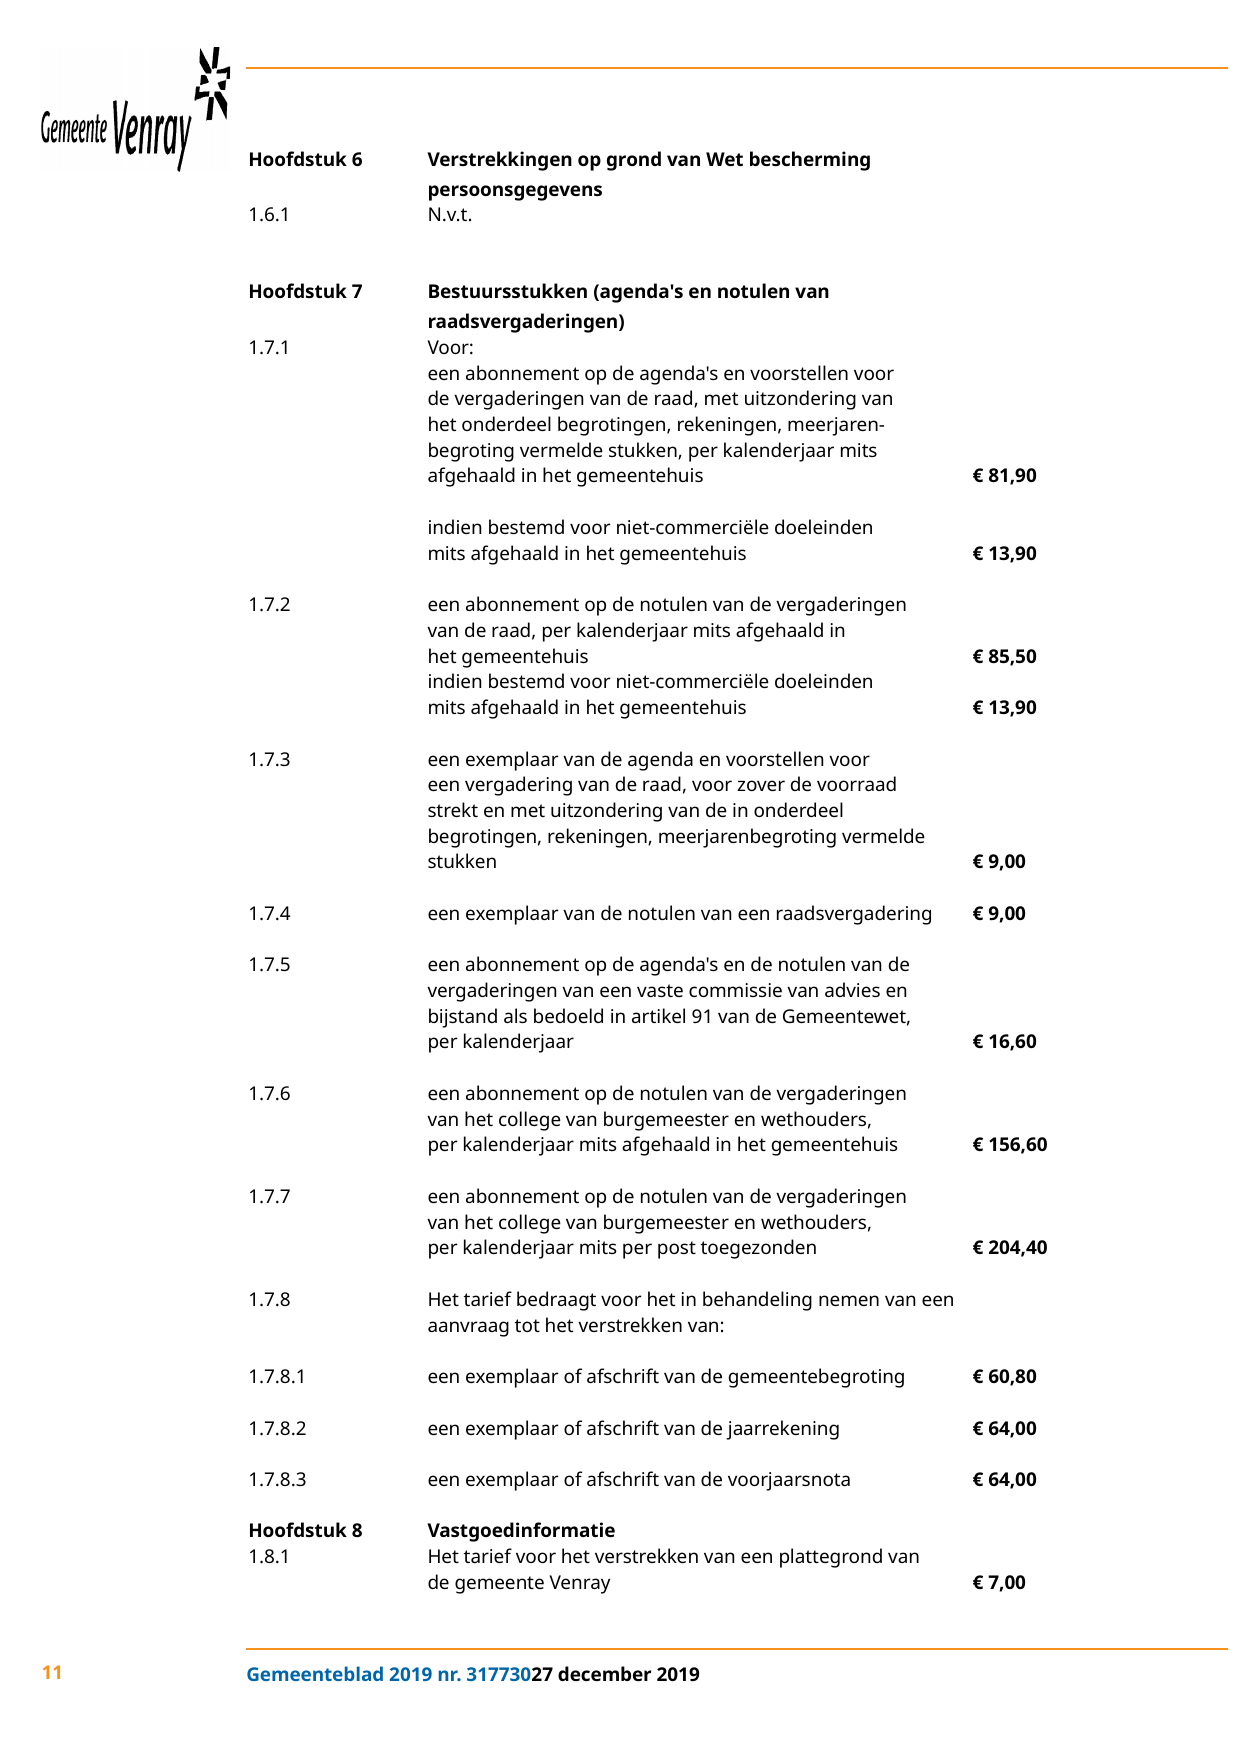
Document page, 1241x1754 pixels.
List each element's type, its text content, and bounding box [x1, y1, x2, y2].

table_cell [248, 720, 427, 746]
table_cell bijstand als bedoeld in artikel 91 van de Gemeentewet, [427, 1003, 972, 1029]
table_cell [248, 694, 427, 720]
table_cell € 9,00 [973, 900, 1152, 926]
table_cell 1.8.1 [248, 1543, 427, 1569]
table_cell [248, 121, 427, 146]
table_cell [427, 1440, 972, 1466]
table_cell [427, 1389, 972, 1415]
table_cell [427, 926, 972, 952]
table_cell [973, 334, 1152, 360]
table_cell € 64,00 [973, 1466, 1152, 1492]
table_cell een exemplaar of afschrift van de jaarrekening [427, 1415, 972, 1440]
table_cell stukken [427, 849, 972, 874]
table_cell € 64,00 [973, 1415, 1152, 1440]
table_cell 1.7.5 [248, 952, 427, 977]
table_cell [248, 874, 427, 900]
table_cell [248, 489, 427, 514]
table_cell mits afgehaald in het gemeentehuis [427, 694, 972, 720]
table_cell [973, 1209, 1152, 1234]
table_cell [248, 797, 427, 823]
table_cell [973, 202, 1152, 227]
table_cell [973, 1003, 1152, 1029]
table_cell indien bestemd voor niet-commerciële doeleinden [427, 514, 972, 540]
table_cell [973, 360, 1152, 386]
table_cell [973, 720, 1152, 746]
table_cell [248, 1312, 427, 1337]
table_cell Hoofdstuk 6 [248, 146, 427, 202]
table_cell € 85,50 [973, 643, 1152, 668]
table_cell [973, 1080, 1152, 1106]
table_cell [248, 227, 427, 253]
table_cell een vergadering van de raad, voor zover de voorraad [427, 771, 972, 797]
table_cell [973, 977, 1152, 1003]
table_cell [248, 360, 427, 386]
table_cell 1.7.2 [248, 591, 427, 617]
table_cell [973, 1286, 1152, 1312]
table_cell [973, 437, 1152, 463]
table_cell mits afgehaald in het gemeentehuis [427, 540, 972, 566]
table_cell [248, 540, 427, 566]
table_cell € 81,90 [973, 463, 1152, 488]
table_cell Voor: [427, 334, 972, 360]
table_cell [973, 746, 1152, 771]
table_cell de vergaderingen van de raad, met uitzondering van [427, 386, 972, 411]
table_cell 1.7.3 [248, 746, 427, 771]
table_cell [248, 823, 427, 849]
table_cell [248, 1492, 427, 1518]
table_cell [973, 411, 1152, 437]
table_cell Het tarief voor het verstrekken van een plattegrond van [427, 1543, 972, 1569]
table_cell € 13,90 [973, 540, 1152, 566]
table_cell een exemplaar of afschrift van de voorjaarsnota [427, 1466, 972, 1492]
table_cell 1.7.1 [248, 334, 427, 360]
table_cell [248, 977, 427, 1003]
table_cell [973, 1260, 1152, 1286]
table_cell [248, 1132, 427, 1157]
table_cell [248, 1235, 427, 1260]
table_cell [973, 1158, 1152, 1183]
table_cell [427, 874, 972, 900]
table_cell [973, 874, 1152, 900]
table_cell [973, 669, 1152, 694]
table_cell een abonnement op de agenda's en voorstellen voor [427, 360, 972, 386]
table_cell [973, 1492, 1152, 1518]
table_cell 1.7.6 [248, 1080, 427, 1106]
table_cell [973, 591, 1152, 617]
table_cell [973, 952, 1152, 977]
table_cell [248, 566, 427, 591]
table_cell [248, 771, 427, 797]
table_cell een abonnement op de notulen van de vergaderingen [427, 1080, 972, 1106]
table_cell per kalenderjaar mits per post toegezonden [427, 1235, 972, 1260]
table_cell afgehaald in het gemeentehuis [427, 463, 972, 488]
table_cell [427, 1492, 972, 1518]
table_cell [248, 386, 427, 411]
table_cell [973, 253, 1152, 279]
table_cell [248, 1569, 427, 1595]
table_cell [973, 566, 1152, 591]
table_cell [427, 489, 972, 514]
table_cell begrotingen, rekeningen, meerjarenbegroting vermelde [427, 823, 972, 849]
table_cell een exemplaar van de notulen van een raadsvergadering [427, 900, 972, 926]
table_cell [248, 1029, 427, 1054]
table_cell het onderdeel begrotingen, rekeningen, meerjaren- [427, 411, 972, 437]
table_cell [427, 720, 972, 746]
table_cell € 9,00 [973, 849, 1152, 874]
table_cell 1.7.8 [248, 1286, 427, 1312]
table_cell € 156,60 [973, 1132, 1152, 1157]
table_cell N.v.t. [427, 202, 972, 227]
table_cell een abonnement op de notulen van de vergaderingen [427, 591, 972, 617]
table_cell Het tarief bedraagt voor het in behandeling nemen van een [427, 1286, 972, 1312]
table_cell [973, 279, 1152, 334]
table_cell [248, 1003, 427, 1029]
table_cell [248, 926, 427, 952]
table_cell [973, 1106, 1152, 1132]
table_cell Hoofdstuk 7 [248, 279, 427, 334]
table_cell [248, 643, 427, 668]
table_cell per kalenderjaar [427, 1029, 972, 1054]
table_cell [973, 1338, 1152, 1363]
table_cell € 204,40 [973, 1235, 1152, 1260]
table_cell [248, 1158, 427, 1183]
table_cell 1.7.8.3 [248, 1466, 427, 1492]
table_cell het gemeentehuis [427, 643, 972, 668]
table_cell [248, 1389, 427, 1415]
table_cell [427, 1260, 972, 1286]
table_cell [248, 253, 427, 279]
table_cell 1.7.8.2 [248, 1415, 427, 1440]
table_cell [248, 463, 427, 488]
table_cell [427, 121, 972, 146]
table_cell [973, 771, 1152, 797]
table_cell een exemplaar van de agenda en voorstellen voor [427, 746, 972, 771]
table_cell Verstrekkingen op grond van Wet bescherming persoonsgegevens [427, 146, 972, 202]
table_cell [427, 566, 972, 591]
table_cell [248, 1260, 427, 1286]
table_cell [248, 849, 427, 874]
table_cell [973, 227, 1152, 253]
table_cell [248, 437, 427, 463]
table_cell [973, 489, 1152, 514]
picture [41, 47, 231, 172]
table_cell begroting vermelde stukken, per kalenderjaar mits [427, 437, 972, 463]
table_cell strekt en met uitzondering van de in onderdeel [427, 797, 972, 823]
table_cell per kalenderjaar mits afgehaald in het gemeentehuis [427, 1132, 972, 1157]
table_cell aanvraag tot het verstrekken van: [427, 1312, 972, 1337]
table_cell € 7,00 [973, 1569, 1152, 1595]
table_cell [427, 1338, 972, 1363]
table_cell [248, 617, 427, 643]
table_cell [248, 1338, 427, 1363]
table_cell [427, 227, 972, 253]
table_cell [248, 1055, 427, 1080]
table_cell [973, 1183, 1152, 1209]
table_cell [248, 411, 427, 437]
table_cell vergaderingen van een vaste commissie van advies en [427, 977, 972, 1003]
table_cell de gemeente Venray [427, 1569, 972, 1595]
table_cell [973, 146, 1152, 202]
table_cell Bestuursstukken (agenda's en notulen van raadsvergaderingen) [427, 279, 972, 334]
table_cell [973, 1055, 1152, 1080]
table_cell indien bestemd voor niet-commerciële doeleinden [427, 669, 972, 694]
table_cell [427, 1055, 972, 1080]
table_cell van de raad, per kalenderjaar mits afgehaald in [427, 617, 972, 643]
table_cell 1.7.8.1 [248, 1363, 427, 1389]
table_cell [248, 1209, 427, 1234]
table_cell een abonnement op de notulen van de vergaderingen [427, 1183, 972, 1209]
table_cell een abonnement op de agenda's en de notulen van de [427, 952, 972, 977]
table_cell [973, 1518, 1152, 1543]
table_cell van het college van burgemeester en wethouders, [427, 1209, 972, 1234]
table_cell Hoofdstuk 8 [248, 1518, 427, 1543]
table_cell € 60,80 [973, 1363, 1152, 1389]
table_cell [973, 926, 1152, 952]
table_cell [973, 1389, 1152, 1415]
table_cell [973, 617, 1152, 643]
table_cell [973, 1543, 1152, 1569]
table_cell [248, 669, 427, 694]
table_cell € 16,60 [973, 1029, 1152, 1054]
table_cell 1.7.7 [248, 1183, 427, 1209]
table_cell 1.6.1 [248, 202, 427, 227]
table_cell 1.7.4 [248, 900, 427, 926]
table_cell [973, 95, 1152, 121]
table_cell [973, 386, 1152, 411]
table_cell [973, 797, 1152, 823]
table_cell Vastgoedinformatie [427, 1518, 972, 1543]
table_cell [427, 1158, 972, 1183]
table_cell [427, 253, 972, 279]
table_cell [248, 95, 427, 121]
table_cell [973, 514, 1152, 540]
table_cell [427, 95, 972, 121]
table_cell [973, 1312, 1152, 1337]
table_cell een exemplaar of afschrift van de gemeentebegroting [427, 1363, 972, 1389]
table_cell [973, 823, 1152, 849]
table_cell van het college van burgemeester en wethouders, [427, 1106, 972, 1132]
table_cell [973, 1440, 1152, 1466]
table_cell € 13,90 [973, 694, 1152, 720]
table_cell [973, 121, 1152, 146]
table_cell [248, 1106, 427, 1132]
table_cell [248, 1440, 427, 1466]
table_cell [248, 514, 427, 540]
